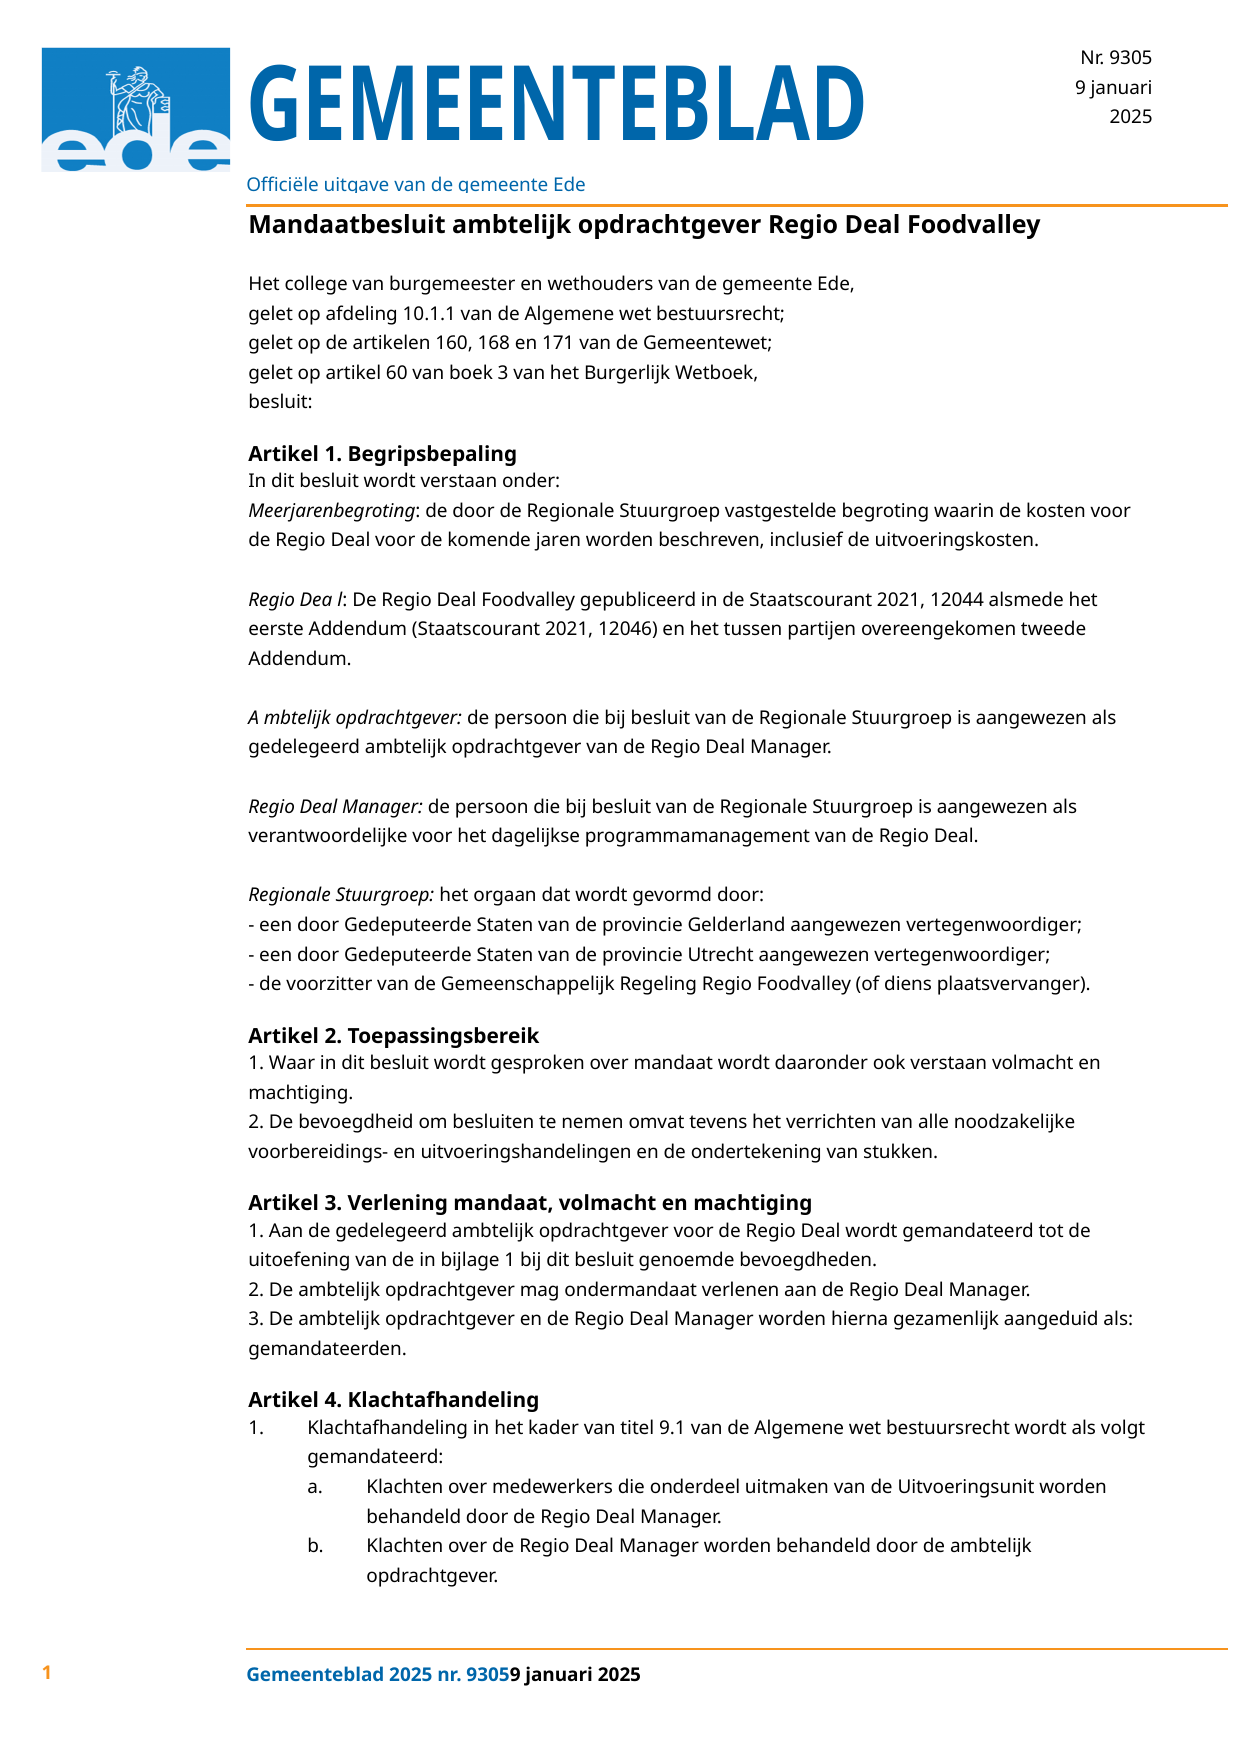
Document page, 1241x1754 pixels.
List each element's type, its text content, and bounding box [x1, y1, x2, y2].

text Regionale Stuurgroep: het orgaan dat wordt gevormd door: [248, 882, 1152, 907]
text In dit besluit wordt verstaan onder: [248, 467, 1152, 493]
text 2. De bevoegdheid om besluiten te nemen omvat tevens het verrichten van alle noodzakelijke voorbereidings- en uitvoeringshandelingen en de ondertekening van stukken. [248, 1108, 1152, 1164]
text Artikel 2. Toepassingsbereik [248, 1021, 1152, 1049]
text gelet op afdeling 10.1.1 van de Algemene wet bestuursrecht; [248, 300, 1152, 326]
text - een door Gedeputeerde Staten van de provincie Utrecht aangewezen vertegenwoordiger; [248, 941, 1152, 967]
text gelet op artikel 60 van boek 3 van het Burgerlijk Wetboek, [248, 359, 1152, 385]
text Meerjarenbegroting: de door de Regionale Stuurgroep vastgestelde begroting waarin de kosten voor de Regio Deal voor de komende jaren worden beschreven, inclusief de uitvoeringskosten. [248, 497, 1152, 552]
list Klachten over medewerkers die onderdeel uitmaken van de Uitvoeringsunit worden behandeld door de Regio Deal Manager. [307, 1473, 1152, 1528]
text Regio Deal Manager: de persoon die bij besluit van de Regionale Stuurgroep is aangewezen als verantwoordelijke voor het dagelijkse programmamanagement van de Regio Deal. [248, 793, 1152, 848]
picture [41, 47, 231, 172]
text gelet op de artikelen 160, 168 en 171 van de Gemeentewet; [248, 329, 1152, 355]
text 1. Waar in dit besluit wordt gesproken over mandaat wordt daaronder ook verstaan volmacht en machtiging. [248, 1049, 1152, 1104]
text Mandaatbesluit ambtelijk opdrachtgever Regio Deal Foodvalley [248, 207, 1152, 241]
text Artikel 1. Begripsbepaling [248, 439, 1152, 467]
text Regio Dea l: De Regio Deal Foodvalley gepubliceerd in de Staatscourant 2021, 12044 alsmede het eerste Addendum (Staatscourant 2021, 12046) en het tussen partijen overeengekomen tweede Addendum. [248, 586, 1152, 671]
text - de voorzitter van de Gemeenschappelijk Regeling Regio Foodvalley (of diens plaatsvervanger). [248, 970, 1152, 996]
text 1. Aan de gedelegeerd ambtelijk opdrachtgever voor de Regio Deal wordt gemandateerd tot de uitoefening van de in bijlage 1 bij dit besluit genoemde bevoegdheden. [248, 1217, 1152, 1272]
text besluit: [248, 389, 1152, 414]
text 3. De ambtelijk opdrachtgever en de Regio Deal Manager worden hierna gezamenlijk aangeduid als: gemandateerden. [248, 1306, 1152, 1361]
text - een door Gedeputeerde Staten van de provincie Gelderland aangewezen vertegenwoordiger; [248, 911, 1152, 937]
text Het college van burgemeester en wethouders van de gemeente Ede, [248, 270, 1152, 296]
text A mbtelijk opdrachtgever: de persoon die bij besluit van de Regionale Stuurgroep is aangewezen als gedelegeerd ambtelijk opdrachtgever van de Regio Deal Manager. [248, 704, 1152, 759]
list Klachten over de Regio Deal Manager worden behandeld door de ambtelijk opdrachtgever. [307, 1532, 1152, 1588]
text Artikel 3. Verlening mandaat, volmacht en machtiging [248, 1188, 1152, 1217]
list Klachtafhandeling in het kader van titel 9.1 van de Algemene wet bestuursrecht wordt als volgt gemandateerd: [248, 1414, 1152, 1469]
text 2. De ambtelijk opdrachtgever mag ondermandaat verlenen aan de Regio Deal Manager. [248, 1276, 1152, 1302]
text Artikel 4. Klachtafhandeling [248, 1386, 1152, 1414]
